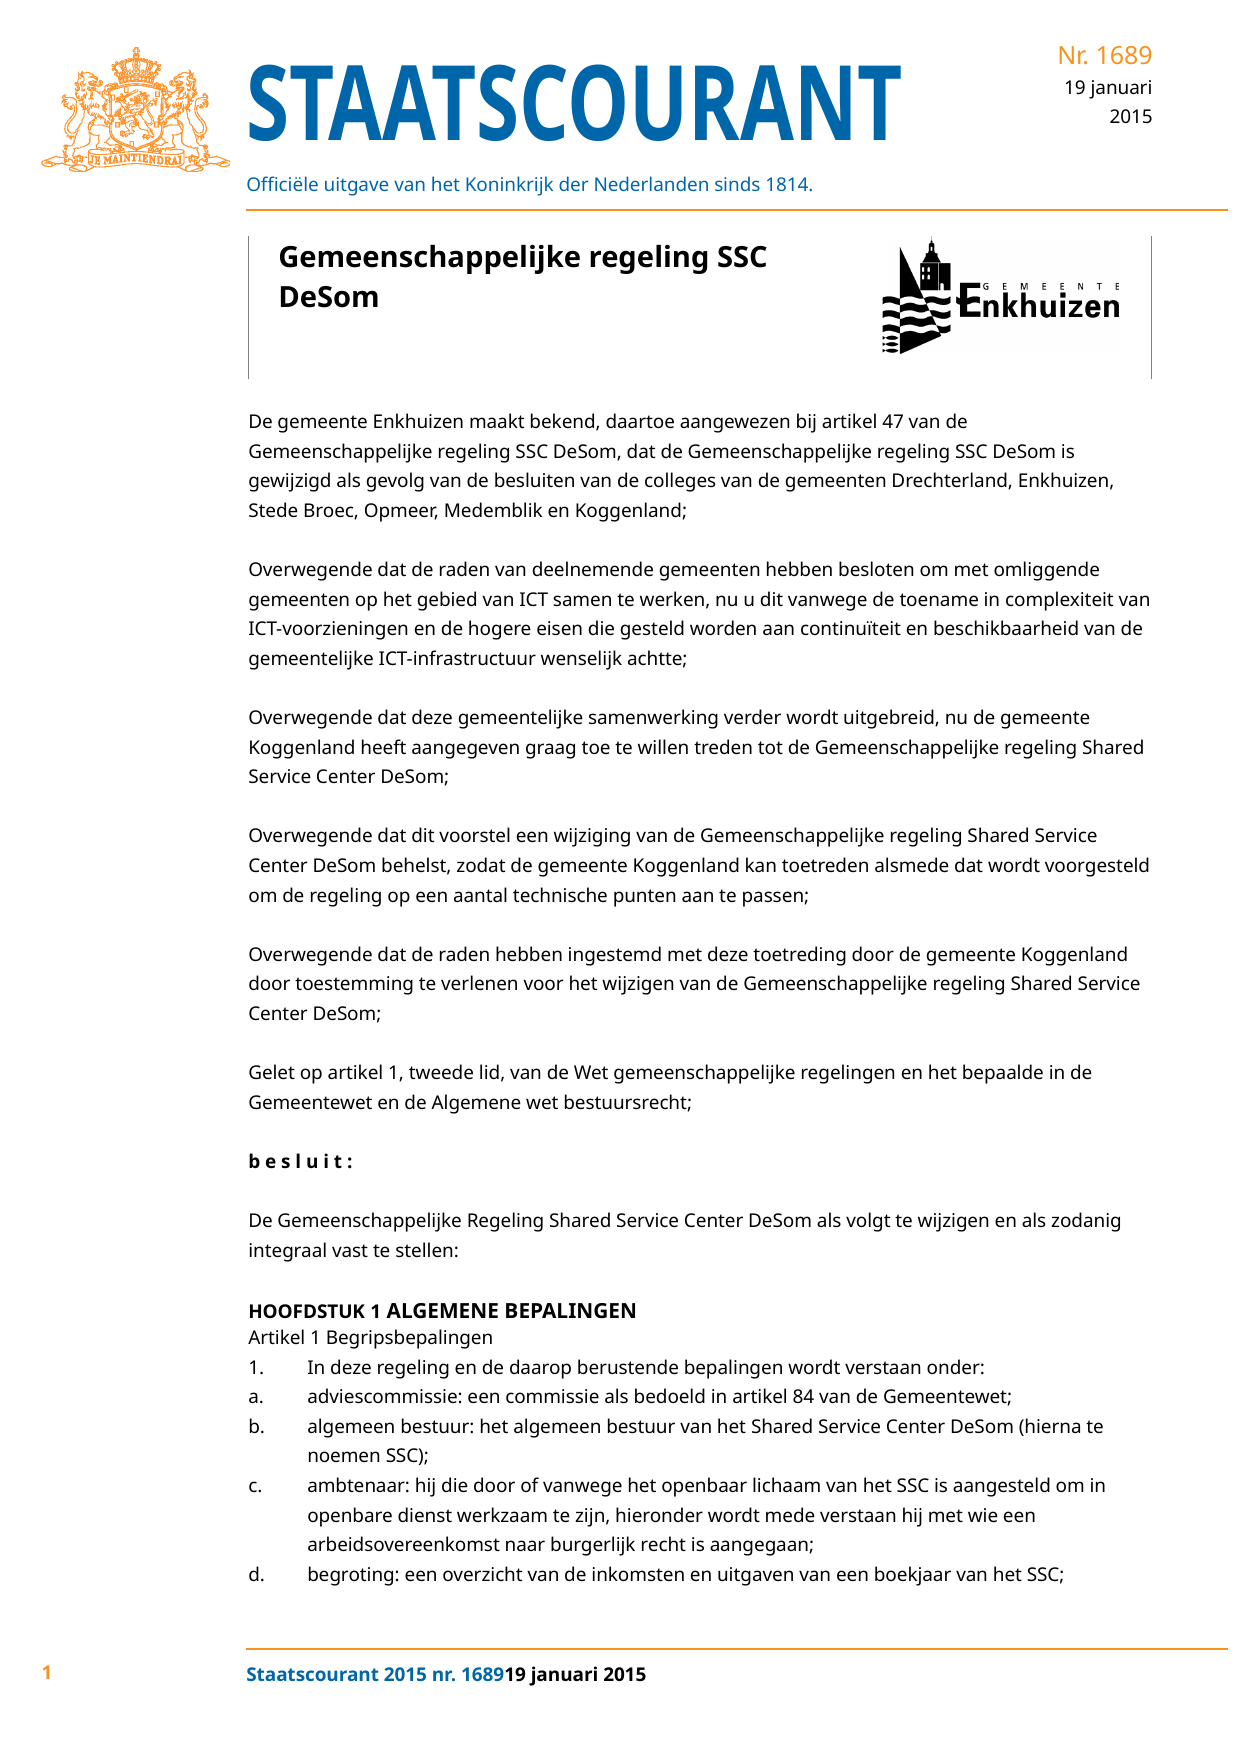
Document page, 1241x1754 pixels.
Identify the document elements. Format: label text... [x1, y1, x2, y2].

text Gelet op artikel 1, tweede lid, van de Wet gemeenschappelijke regelingen en het bepaalde in de Gemeentewet en de Algemene wet bestuursrecht; [248, 1059, 1152, 1114]
text Artikel 1 Begripsbepalingen [248, 1324, 1152, 1350]
table_header [850, 236, 1151, 379]
picture [882, 236, 1119, 354]
text Overwegende dat dit voorstel een wijziging van de Gemeenschappelijke regeling Shared Service Center DeSom behelst, zodat de gemeente Koggenland kan toetreden alsmede dat wordt voorgesteld om de regeling op een aantal technische punten aan te passen; [248, 823, 1152, 907]
text HOOFDSTUK 1 ALGEMENE BEPALINGEN [248, 1296, 1152, 1324]
list adviescommissie: een commissie als bedoeld in artikel 84 van de Gemeentewet; [248, 1383, 1152, 1409]
text De Gemeenschappelijke Regeling Shared Service Center DeSom als volgt te wijzigen en als zodanig integraal vast te stellen: [248, 1207, 1152, 1262]
text Overwegende dat de raden van deelnemende gemeenten hebben besloten om met omliggende gemeenten op het gebied van ICT samen te werken, nu u dit vanwege de toename in complexiteit van ICT-voorzieningen en de hogere eisen die gesteld worden aan continuïteit en beschikbaarheid van de gemeentelijke ICT-infrastructuur wenselijk achtte; [248, 556, 1152, 671]
list algemeen bestuur: het algemeen bestuur van het Shared Service Center DeSom (hierna te noemen SSC); [248, 1413, 1152, 1468]
list begroting: een overzicht van de inkomsten en uitgaven van een boekjaar van het SSC; [248, 1561, 1152, 1587]
text De gemeente Enkhuizen maakt bekend, daartoe aangewezen bij artikel 47 van de Gemeenschappelijke regeling SSC DeSom, dat de Gemeenschappelijke regeling SSC DeSom is gewijzigd als gevolg van de besluiten van de colleges van de gemeenten Drechterland, Enkhuizen, Stede Broec, Opmeer, Medemblik en Koggenland; [248, 408, 1152, 523]
text b e s l u i t : [248, 1148, 1152, 1174]
picture [41, 47, 231, 172]
list ambtenaar: hij die door of vanwege het openbaar lichaam van het SSC is aangesteld om in openbare dienst werkzaam te zijn, hieronder wordt mede verstaan hij met wie een arbeidsovereenkomst naar burgerlijk recht is aangegaan; [248, 1472, 1152, 1557]
list In deze regeling en de daarop berustende bepalingen wordt verstaan onder: [248, 1354, 1152, 1380]
text Overwegende dat de raden hebben ingestemd met deze toetreding door de gemeente Koggenland door toestemming te verlenen voor het wijzigen van de Gemeenschappelijke regeling Shared Service Center DeSom; [248, 941, 1152, 1026]
text Overwegende dat deze gemeentelijke samenwerking verder wordt uitgebreid, nu de gemeente Koggenland heeft aangegeven graag toe te willen treden tot de Gemeenschappelijke regeling Shared Service Center DeSom; [248, 704, 1152, 789]
table_header Gemeenschappelijke regeling SSC DeSom [249, 236, 850, 379]
